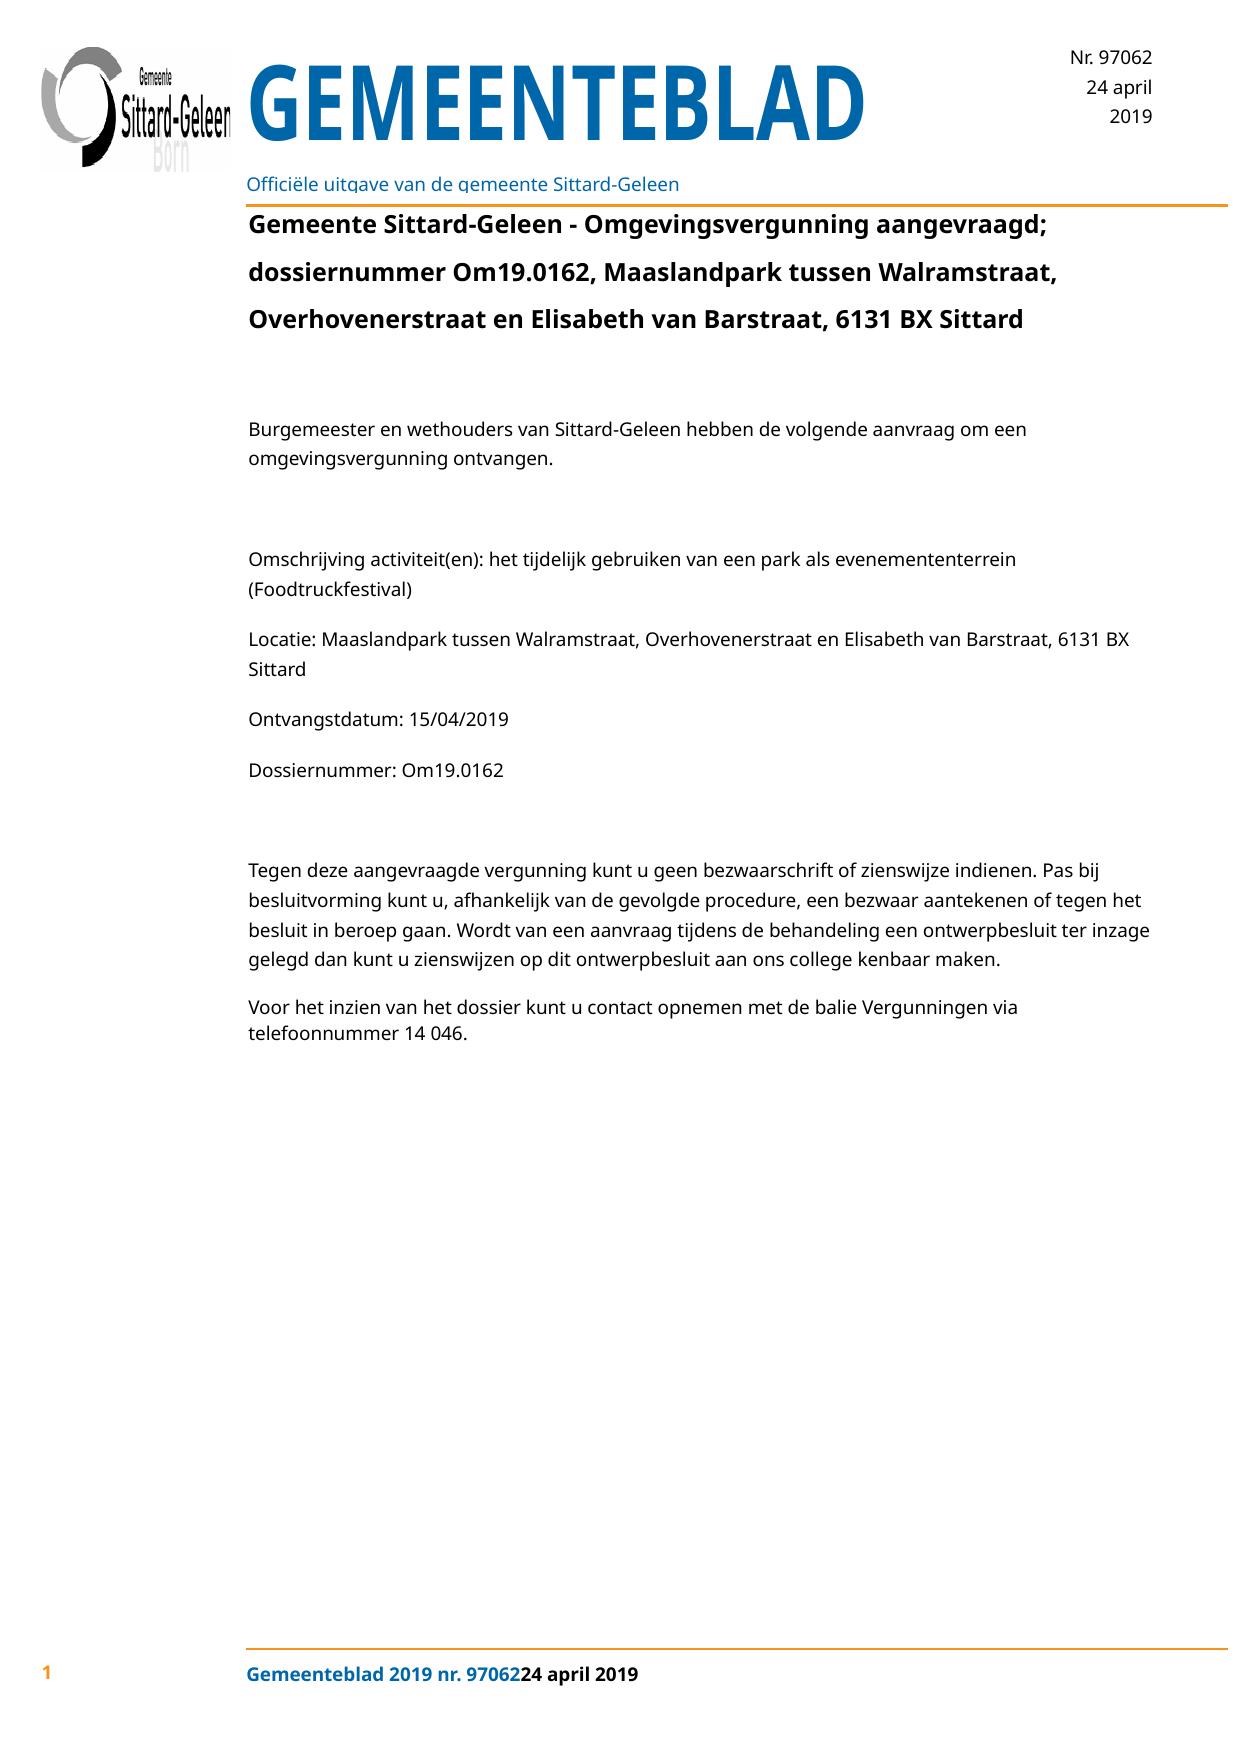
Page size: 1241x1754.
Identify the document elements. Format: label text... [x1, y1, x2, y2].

picture [41, 47, 231, 172]
text Burgemeester en wethouders van Sittard-Geleen hebben de volgende aanvraag om een omgevingsvergunning ontvangen. [248, 416, 1152, 471]
text Gemeente Sittard-Geleen - Omgevingsvergunning aangevraagd; dossiernummer Om19.0162, Maaslandpark tussen Walramstraat, Overhovenerstraat en Elisabeth van Barstraat, 6131 BX Sittard [248, 207, 1152, 336]
text Locatie: Maaslandpark tussen Walramstraat, Overhovenerstraat en Elisabeth van Barstraat, 6131 BX Sittard [248, 626, 1152, 682]
text Tegen deze aangevraagde vergunning kunt u geen bezwaarschrift of zienswijze indienen. Pas bij besluitvorming kunt u, afhankelijk van de gevolgde procedure, een bezwaar aantekenen of tegen het besluit in beroep gaan. Wordt van een aanvraag tijdens de behandeling een ontwerpbesluit ter inzage gelegd dan kunt u zienswijzen op dit ontwerpbesluit aan ons college kenbaar maken. [248, 858, 1152, 972]
text Dossiernummer: Om19.0162 [248, 757, 1152, 782]
text Ontvangstdatum: 15/04/2019 [248, 706, 1152, 732]
text Voor het inzien van het dossier kunt u contact opnemen met de balie Vergunningen via telefoonnummer 14 046. [248, 994, 1152, 1046]
text Omschrijving activiteit(en): het tijdelijk gebruiken van een park als evenemententerrein (Foodtruckfestival) [248, 546, 1152, 602]
